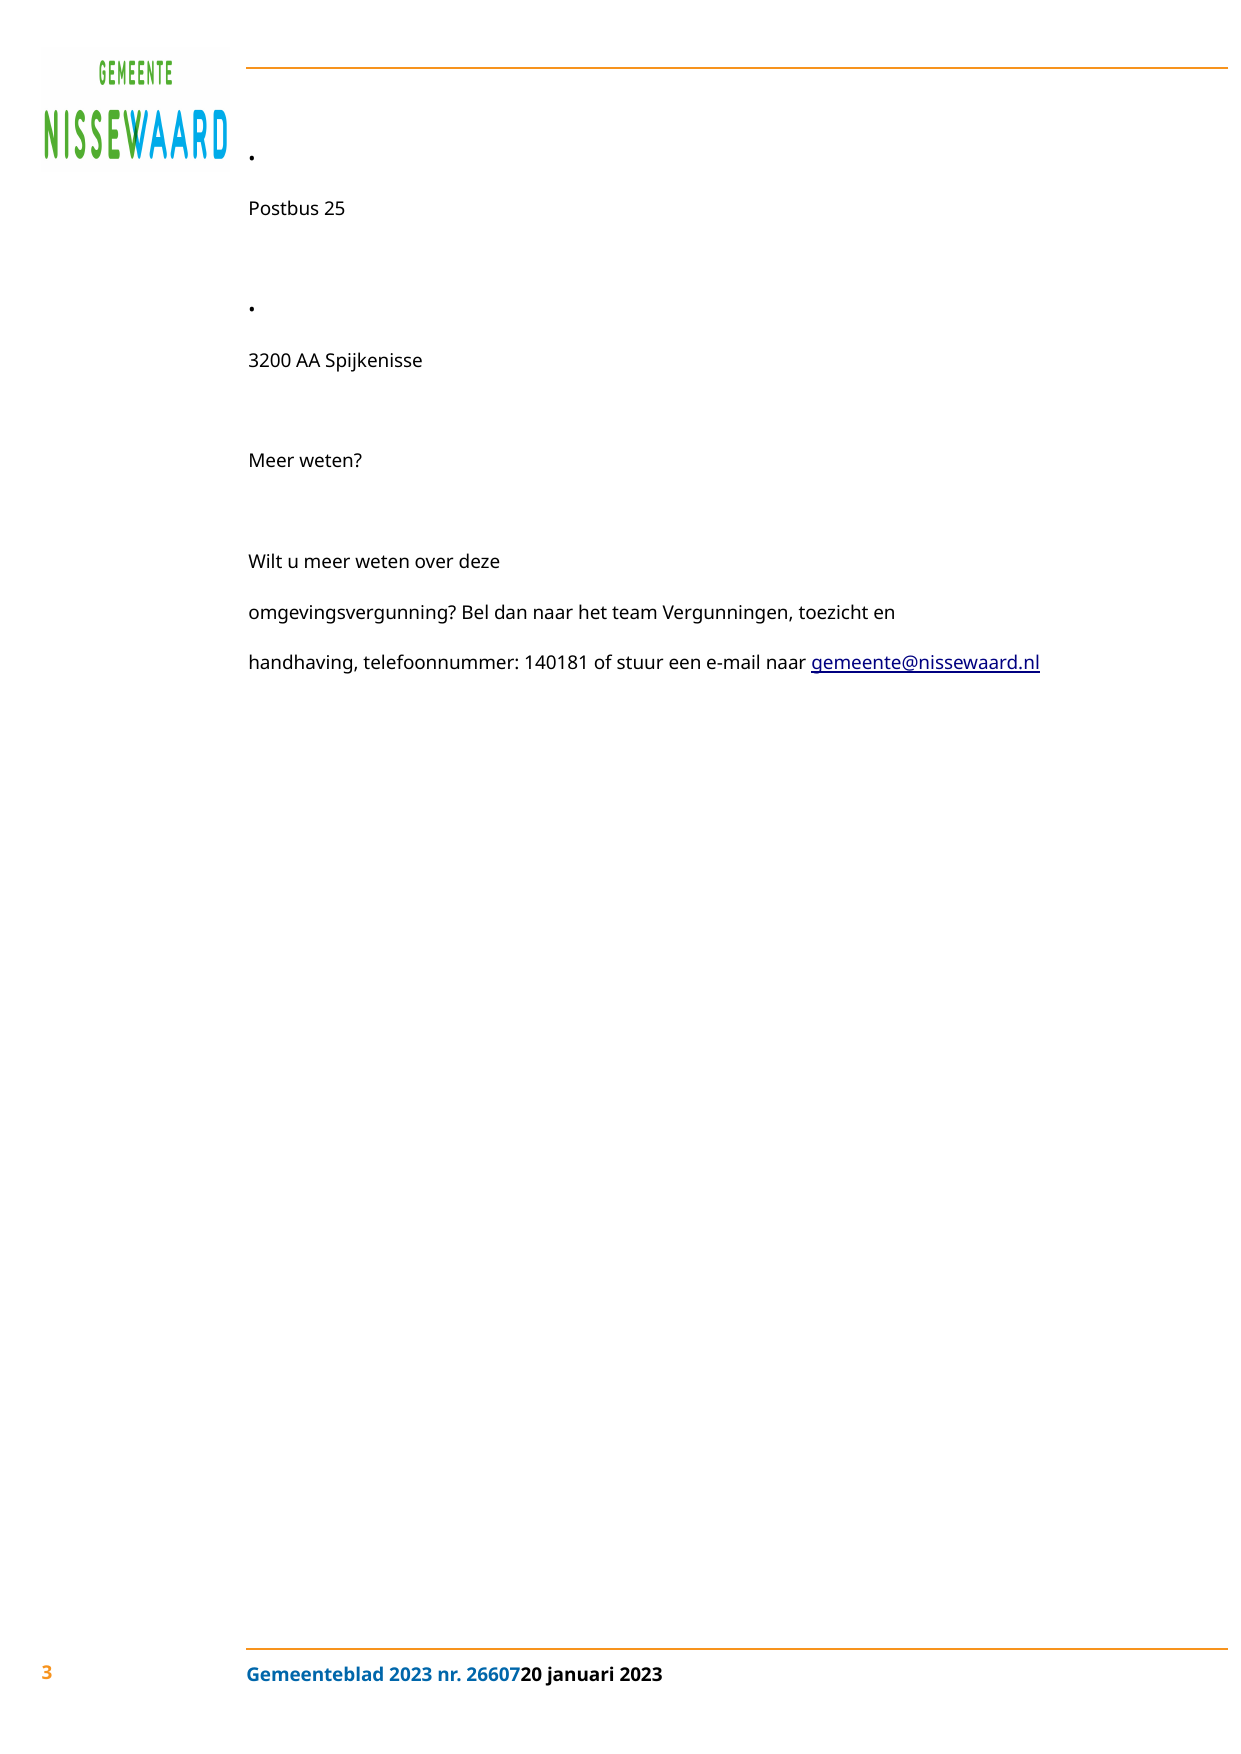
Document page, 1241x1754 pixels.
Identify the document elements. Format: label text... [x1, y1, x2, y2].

text omgevingsvergunning? Bel dan naar het team Vergunningen, toezicht en [248, 599, 1152, 625]
text • [248, 296, 1152, 322]
text handhaving, telefoonnummer: 140181 of stuur een e-mail naar gemeente@nissewaard.nl [248, 649, 1152, 675]
picture [41, 47, 231, 172]
text Meer weten? [248, 448, 1152, 473]
text 3200 AA Spijkenisse [248, 347, 1152, 373]
text • [248, 145, 1152, 171]
text Postbus 25 [248, 196, 1152, 221]
text Wilt u meer weten over deze [248, 548, 1152, 574]
